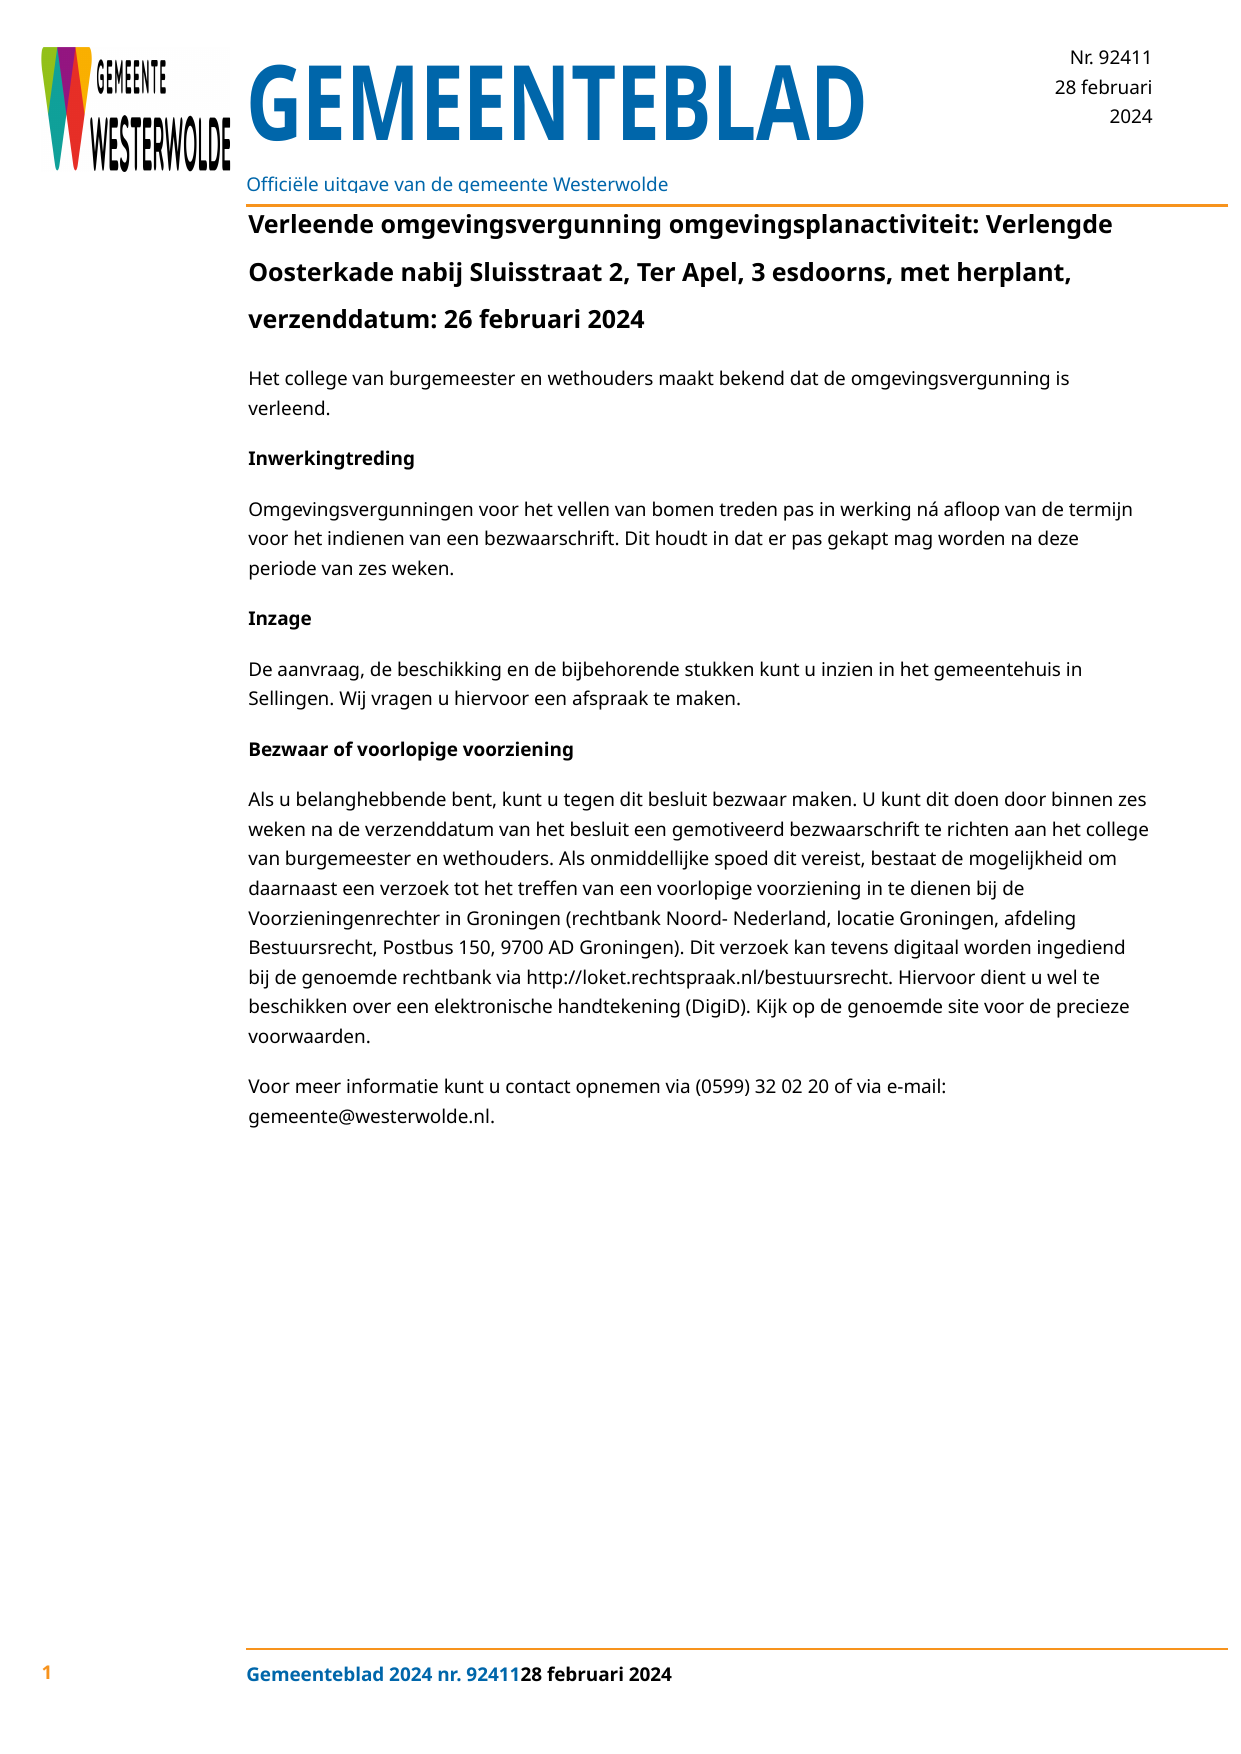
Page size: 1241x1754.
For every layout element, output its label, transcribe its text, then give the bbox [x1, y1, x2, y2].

text De aanvraag, de beschikking en de bijbehorende stukken kunt u inzien in het gemeentehuis in Sellingen. Wij vragen u hiervoor een afspraak te maken. [248, 656, 1152, 711]
text Verleende omgevingsvergunning omgevingsplanactiviteit: Verlengde Oosterkade nabij Sluisstraat 2, Ter Apel, 3 esdoorns, met herplant, verzenddatum: 26 februari 2024 [248, 207, 1152, 336]
text Het college van burgemeester en wethouders maakt bekend dat de omgevingsvergunning is verleend. [248, 366, 1152, 421]
text Inwerkingtreding [248, 446, 1152, 471]
text Omgevingsvergunningen voor het vellen van bomen treden pas in werking ná afloop van de termijn voor het indienen van een bezwaarschrift. Dit houdt in dat er pas gekapt mag worden na deze periode van zes weken. [248, 496, 1152, 581]
text Bezwaar of voorlopige voorziening [248, 736, 1152, 762]
text Inzage [248, 606, 1152, 631]
picture [41, 47, 231, 172]
text Als u belanghebbende bent, kunt u tegen dit besluit bezwaar maken. U kunt dit doen door binnen zes weken na de verzenddatum van het besluit een gemotiveerd bezwaarschrift te richten aan het college van burgemeester en wethouders. Als onmiddellijke spoed dit vereist, bestaat de mogelijkheid om daarnaast een verzoek tot het treffen van een voorlopige voorziening in te dienen bij de Voorzieningenrechter in Groningen (rechtbank Noord- Nederland, locatie Groningen, afdeling Bestuursrecht, Postbus 150, 9700 AD Groningen). Dit verzoek kan tevens digitaal worden ingediend bij de genoemde rechtbank via http://loket.rechtspraak.nl/bestuursrecht. Hiervoor dient u wel te beschikken over een elektronische handtekening (DigiD). Kijk op de genoemde site voor de precieze voorwaarden. [248, 786, 1152, 1049]
text Voor meer informatie kunt u contact opnemen via (0599) 32 02 20 of via e-mail: gemeente@westerwolde.nl. [248, 1073, 1152, 1129]
